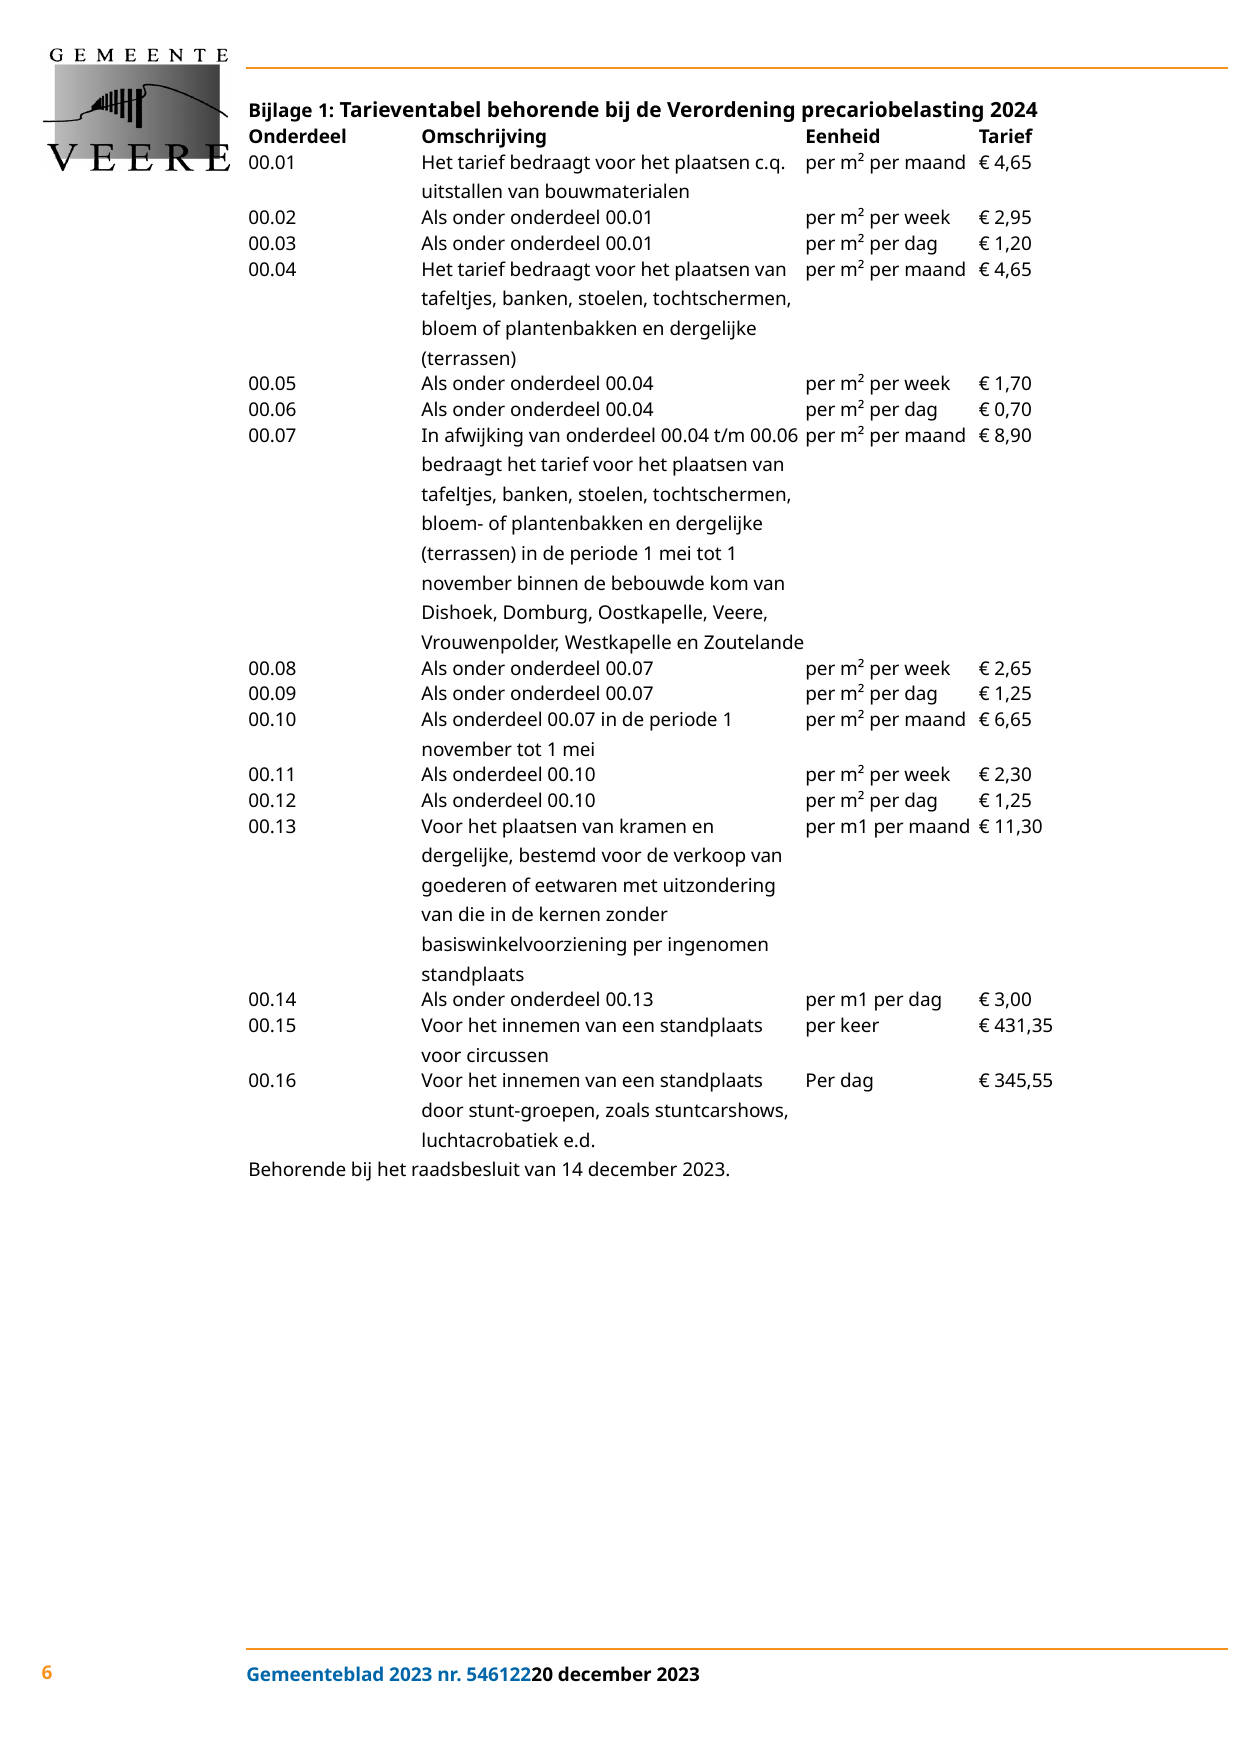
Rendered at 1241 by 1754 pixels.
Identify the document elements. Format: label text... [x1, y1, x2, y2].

table_cell € 2,30 [979, 761, 1152, 787]
table_cell 00.07 [248, 422, 421, 655]
table_cell per keer [805, 1012, 978, 1068]
table_cell Het tarief bedraagt voor het plaatsen van tafeltjes, banken, stoelen, tochtschermen, bloem of plantenbakken en dergelijke (terrassen) [421, 256, 805, 370]
table_cell € 431,35 [979, 1012, 1152, 1068]
table_cell 00.16 [248, 1068, 421, 1152]
table_cell per m² per maand [805, 706, 978, 761]
table_cell per m² per week [805, 761, 978, 787]
table_cell per m² per dag [805, 680, 978, 706]
table_cell per m² per maand [805, 256, 978, 370]
table_cell per m² per dag [805, 230, 978, 256]
table_header Tarief [979, 124, 1152, 149]
table_cell 00.04 [248, 256, 421, 370]
table_cell € 2,95 [979, 205, 1152, 230]
text Bijlage 1: Tarieventabel behorende bij de Verordening precariobelasting 2024 [248, 95, 1152, 123]
table_cell € 6,65 [979, 706, 1152, 761]
table_cell Als onder onderdeel 00.01 [421, 230, 805, 256]
table_cell per m² per week [805, 370, 978, 396]
table_header Onderdeel [248, 124, 421, 149]
table_cell 00.15 [248, 1012, 421, 1068]
table_header Eenheid [805, 124, 978, 149]
table_cell Als onder onderdeel 00.07 [421, 680, 805, 706]
table_cell per m² per week [805, 205, 978, 230]
table_cell 00.01 [248, 149, 421, 204]
table_cell 00.10 [248, 706, 421, 761]
table_cell In afwijking van onderdeel 00.04 t/m 00.06 bedraagt het tarief voor het plaatsen van tafeltjes, banken, stoelen, tochtschermen, bloem- of plantenbakken en dergelijke (terrassen) in de periode 1 mei tot 1 november binnen de bebouwde kom van Dishoek, Domburg, Oostkapelle, Veere, Vrouwenpolder, Westkapelle en Zoutelande [421, 422, 805, 655]
table_cell 00.03 [248, 230, 421, 256]
table_cell € 3,00 [979, 987, 1152, 1012]
table_cell Als onder onderdeel 00.13 [421, 987, 805, 1012]
table_cell per m² per week [805, 655, 978, 680]
table_cell Als onderdeel 00.10 [421, 787, 805, 813]
table_cell € 1,25 [979, 787, 1152, 813]
table_cell € 1,25 [979, 680, 1152, 706]
table_cell € 11,30 [979, 813, 1152, 987]
table_cell € 0,70 [979, 396, 1152, 422]
table_cell 00.02 [248, 205, 421, 230]
table_cell 00.11 [248, 761, 421, 787]
table_cell € 8,90 [979, 422, 1152, 655]
table_header Omschrijving [421, 124, 805, 149]
table_cell Voor het plaatsen van kramen en dergelijke, bestemd voor de verkoop van goederen of eetwaren met uitzondering van die in de kernen zonder basiswinkelvoorziening per ingenomen standplaats [421, 813, 805, 987]
table_cell € 4,65 [979, 256, 1152, 370]
table_cell 00.08 [248, 655, 421, 680]
table_cell per m1 per maand [805, 813, 978, 987]
table_cell € 1,70 [979, 370, 1152, 396]
table_cell per m² per dag [805, 396, 978, 422]
table_cell per m1 per dag [805, 987, 978, 1012]
table_cell per m² per maand [805, 422, 978, 655]
table_cell 00.06 [248, 396, 421, 422]
table_cell 00.09 [248, 680, 421, 706]
table_cell Het tarief bedraagt voor het plaatsen c.q. uitstallen van bouwmaterialen [421, 149, 805, 204]
table_cell 00.14 [248, 987, 421, 1012]
table_cell 00.12 [248, 787, 421, 813]
table_cell Als onder onderdeel 00.04 [421, 370, 805, 396]
table_cell € 1,20 [979, 230, 1152, 256]
table_cell € 4,65 [979, 149, 1152, 204]
table_cell Als onderdeel 00.07 in de periode 1 november tot 1 mei [421, 706, 805, 761]
table_cell Per dag [805, 1068, 978, 1152]
text Behorende bij het raadsbesluit van 14 december 2023. [248, 1156, 1152, 1181]
table_cell Als onder onderdeel 00.07 [421, 655, 805, 680]
table_cell € 2,65 [979, 655, 1152, 680]
table_cell 00.05 [248, 370, 421, 396]
picture [41, 47, 231, 172]
table_cell Voor het innemen van een standplaats voor circussen [421, 1012, 805, 1068]
table_cell Voor het innemen van een standplaats door stunt-groepen, zoals stuntcarshows, luchtacrobatiek e.d. [421, 1068, 805, 1152]
table_cell Als onder onderdeel 00.04 [421, 396, 805, 422]
table_cell Als onderdeel 00.10 [421, 761, 805, 787]
table_cell € 345,55 [979, 1068, 1152, 1152]
table_cell 00.13 [248, 813, 421, 987]
table_cell Als onder onderdeel 00.01 [421, 205, 805, 230]
table_cell per m² per dag [805, 787, 978, 813]
table_cell per m² per maand [805, 149, 978, 204]
